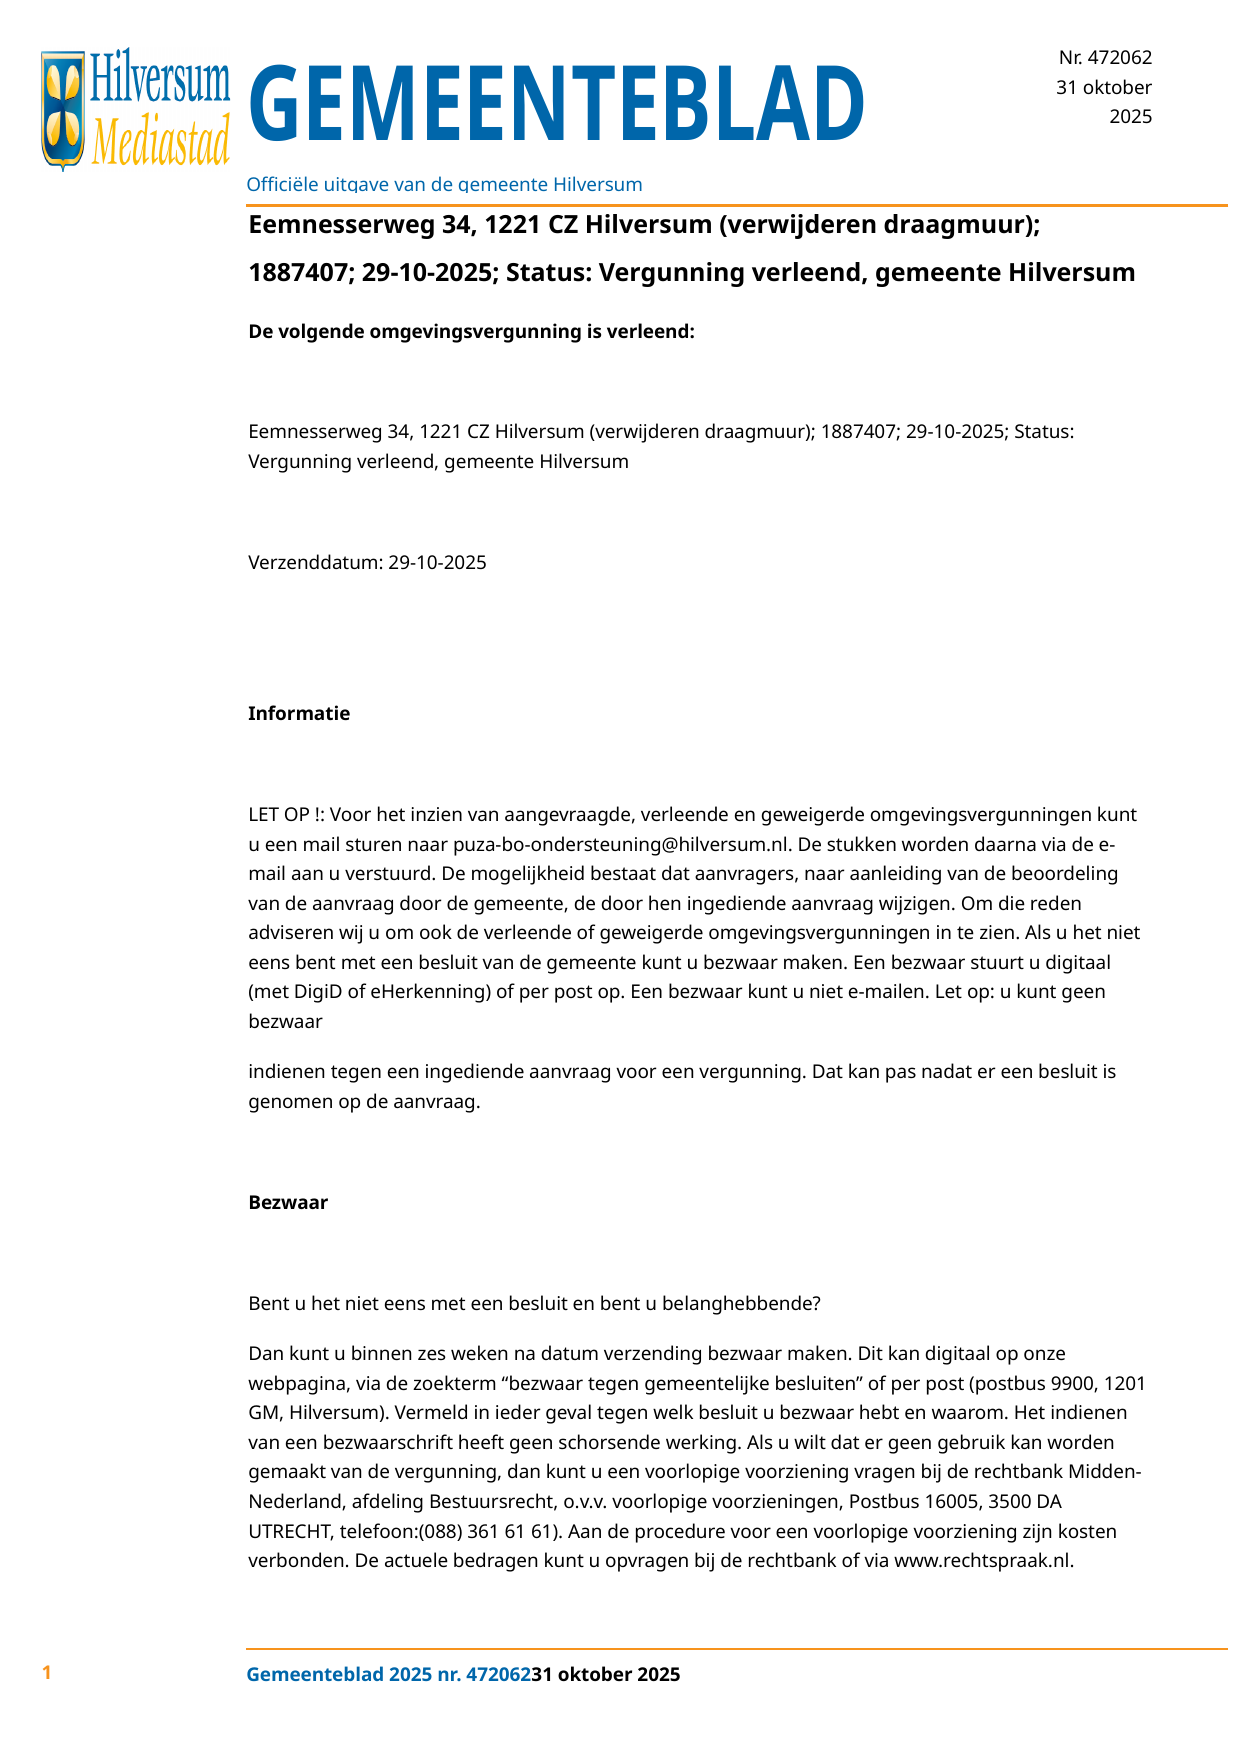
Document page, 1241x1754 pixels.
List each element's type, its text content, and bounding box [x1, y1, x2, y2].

text Eemnesserweg 34, 1221 CZ Hilversum (verwijderen draagmuur); 1887407; 29-10-2025; Status: Vergunning verleend, gemeente Hilversum [248, 207, 1152, 288]
text Informatie [248, 700, 1152, 726]
text LET OP !: Voor het inzien van aangevraagde, verleende en geweigerde omgevingsvergunningen kunt u een mail sturen naar puza-bo-ondersteuning@hilversum.nl. De stukken worden daarna via de e-mail aan u verstuurd. De mogelijkheid bestaat dat aanvragers, naar aanleiding van de beoordeling van de aanvraag door de gemeente, de door hen ingediende aanvraag wijzigen. Om die reden adviseren wij u om ook de verleende of geweigerde omgevingsvergunningen in te zien. Als u het niet eens bent met een besluit van de gemeente kunt u bezwaar maken. Een bezwaar stuurt u digitaal (met DigiD of eHerkenning) of per post op. Een bezwaar kunt u niet e-mailen. Let op: u kunt geen bezwaar [248, 801, 1152, 1034]
text Verzenddatum: 29-10-2025 [248, 549, 1152, 575]
picture [41, 47, 231, 172]
text De volgende omgevingsvergunning is verleend: [248, 318, 1152, 344]
text Dan kunt u binnen zes weken na datum verzending bezwaar maken. Dit kan digitaal op onze webpagina, via de zoekterm “bezwaar tegen gemeentelijke besluiten” of per post (postbus 9900, 1201 GM, Hilversum). Vermeld in ieder geval tegen welk besluit u bezwaar hebt en waarom. Het indienen van een bezwaarschrift heeft geen schorsende werking. Als u wilt dat er geen gebruik kan worden gemaakt van de vergunning, dan kunt u een voorlopige voorziening vragen bij de rechtbank Midden-Nederland, afdeling Bestuursrecht, o.v.v. voorlopige voorzieningen, Postbus 16005, 3500 DA UTRECHT, telefoon:(088) 361 61 61). Aan de procedure voor een voorlopige voorziening zijn kosten verbonden. De actuele bedragen kunt u opvragen bij de rechtbank of via www.rechtspraak.nl. [248, 1340, 1152, 1573]
text Bezwaar [248, 1189, 1152, 1215]
text indienen tegen een ingediende aanvraag voor een vergunning. Dat kan pas nadat er een besluit is genomen op de aanvraag. [248, 1059, 1152, 1114]
text Eemnesserweg 34, 1221 CZ Hilversum (verwijderen draagmuur); 1887407; 29-10-2025; Status: Vergunning verleend, gemeente Hilversum [248, 419, 1152, 474]
text Bent u het niet eens met een besluit en bent u belanghebbende? [248, 1290, 1152, 1316]
